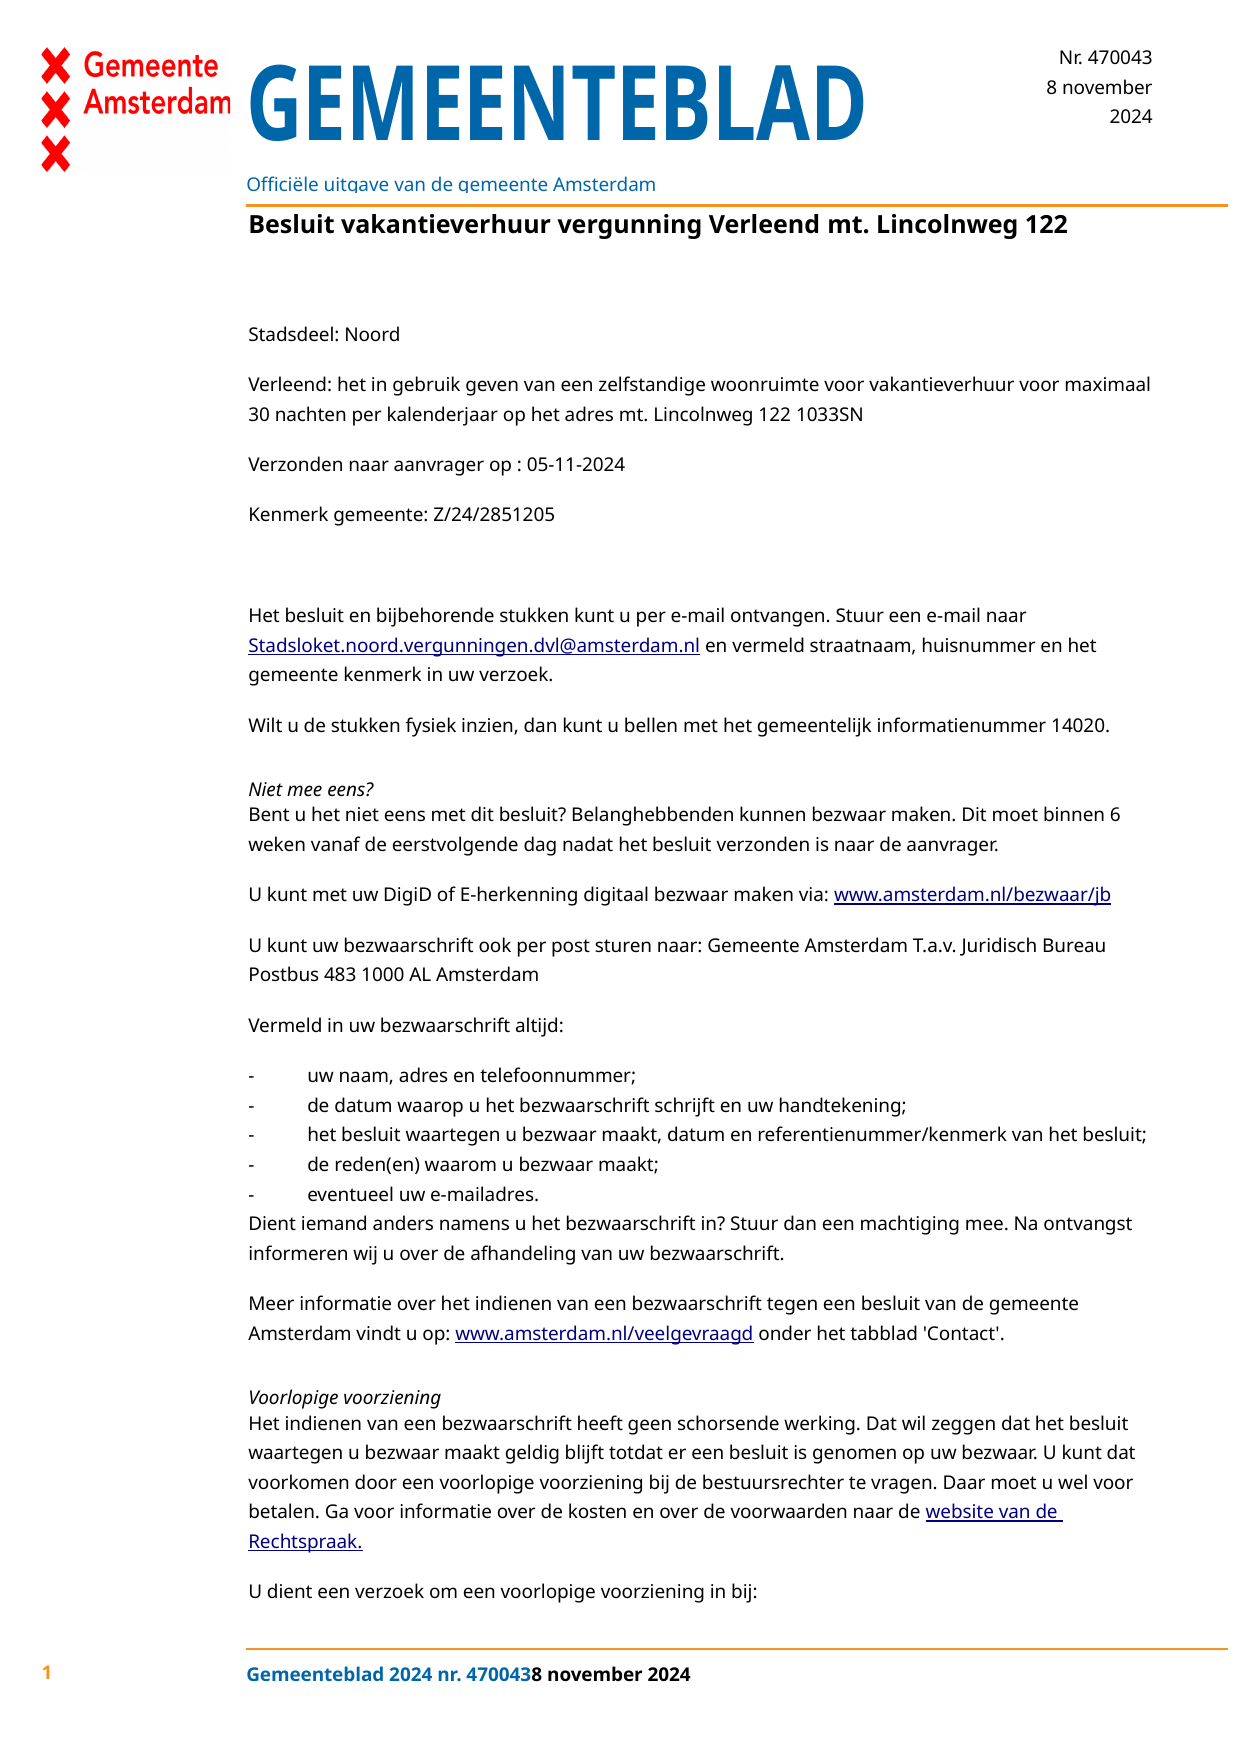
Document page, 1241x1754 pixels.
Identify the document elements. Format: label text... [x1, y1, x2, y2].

text Kenmerk gemeente: Z/24/2851205 [248, 502, 1152, 527]
text Verzonden naar aanvrager op : 05-11-2024 [248, 451, 1152, 477]
text Voorlopige voorziening [248, 1384, 1152, 1410]
text Besluit vakantieverhuur vergunning Verleend mt. Lincolnweg 122 [248, 207, 1152, 241]
text Vermeld in uw bezwaarschrift altijd: [248, 1012, 1152, 1038]
text U kunt uw bezwaarschrift ook per post sturen naar: Gemeente Amsterdam T.a.v. Juridisch Bureau Postbus 483 1000 AL Amsterdam [248, 932, 1152, 987]
text Dient iemand anders namens u het bezwaarschrift in? Stuur dan een machtiging mee. Na ontvangst informeren wij u over de afhandeling van uw bezwaarschrift. [248, 1210, 1152, 1266]
text Verleend: het in gebruik geven van een zelfstandige woonruimte voor vakantieverhuur voor maximaal 30 nachten per kalenderjaar op het adres mt. Lincolnweg 122 1033SN [248, 371, 1152, 426]
text Het besluit en bijbehorende stukken kunt u per e-mail ontvangen. Stuur een e-mail naar Stadsloket.noord.vergunningen.dvl@amsterdam.nl en vermeld straatnaam, huisnummer en het gemeente kenmerk in uw verzoek. [248, 602, 1152, 687]
text Het indienen van een bezwaarschrift heeft geen schorsende werking. Dat wil zeggen dat het besluit waartegen u bezwaar maakt geldig blijft totdat er een besluit is genomen op uw bezwaar. U kunt dat voorkomen door een voorlopige voorziening bij de bestuursrechter te vragen. Daar moet u wel voor betalen. Ga voor informatie over de kosten en over de voorwaarden naar de website van de Rechtspraak. [248, 1410, 1152, 1554]
list de datum waarop u het bezwaarschrift schrijft en uw handtekening; [248, 1092, 1152, 1118]
picture [41, 47, 231, 172]
text Wilt u de stukken fysiek inzien, dan kunt u bellen met het gemeentelijk informatienummer 14020. [248, 712, 1152, 738]
text Niet mee eens? [248, 776, 1152, 802]
list de reden(en) waarom u bezwaar maakt; [248, 1151, 1152, 1177]
list eventueel uw e-mailadres. [248, 1181, 1152, 1207]
list het besluit waartegen u bezwaar maakt, datum en referentienummer/kenmerk van het besluit; [248, 1122, 1152, 1147]
text Meer informatie over het indienen van een bezwaarschrift tegen een besluit van de gemeente Amsterdam vindt u op: www.amsterdam.nl/veelgevraagd onder het tabblad 'Contact'. [248, 1290, 1152, 1346]
list uw naam, adres en telefoonnummer; [248, 1062, 1152, 1088]
text U dient een verzoek om een voorlopige voorziening in bij: [248, 1578, 1152, 1604]
text Bent u het niet eens met dit besluit? Belanghebbenden kunnen bezwaar maken. Dit moet binnen 6 weken vanaf de eerstvolgende dag nadat het besluit verzonden is naar de aanvrager. [248, 802, 1152, 857]
text Stadsdeel: Noord [248, 321, 1152, 346]
text U kunt met uw DigiD of E-herkenning digitaal bezwaar maken via: www.amsterdam.nl/bezwaar/jb [248, 882, 1152, 907]
